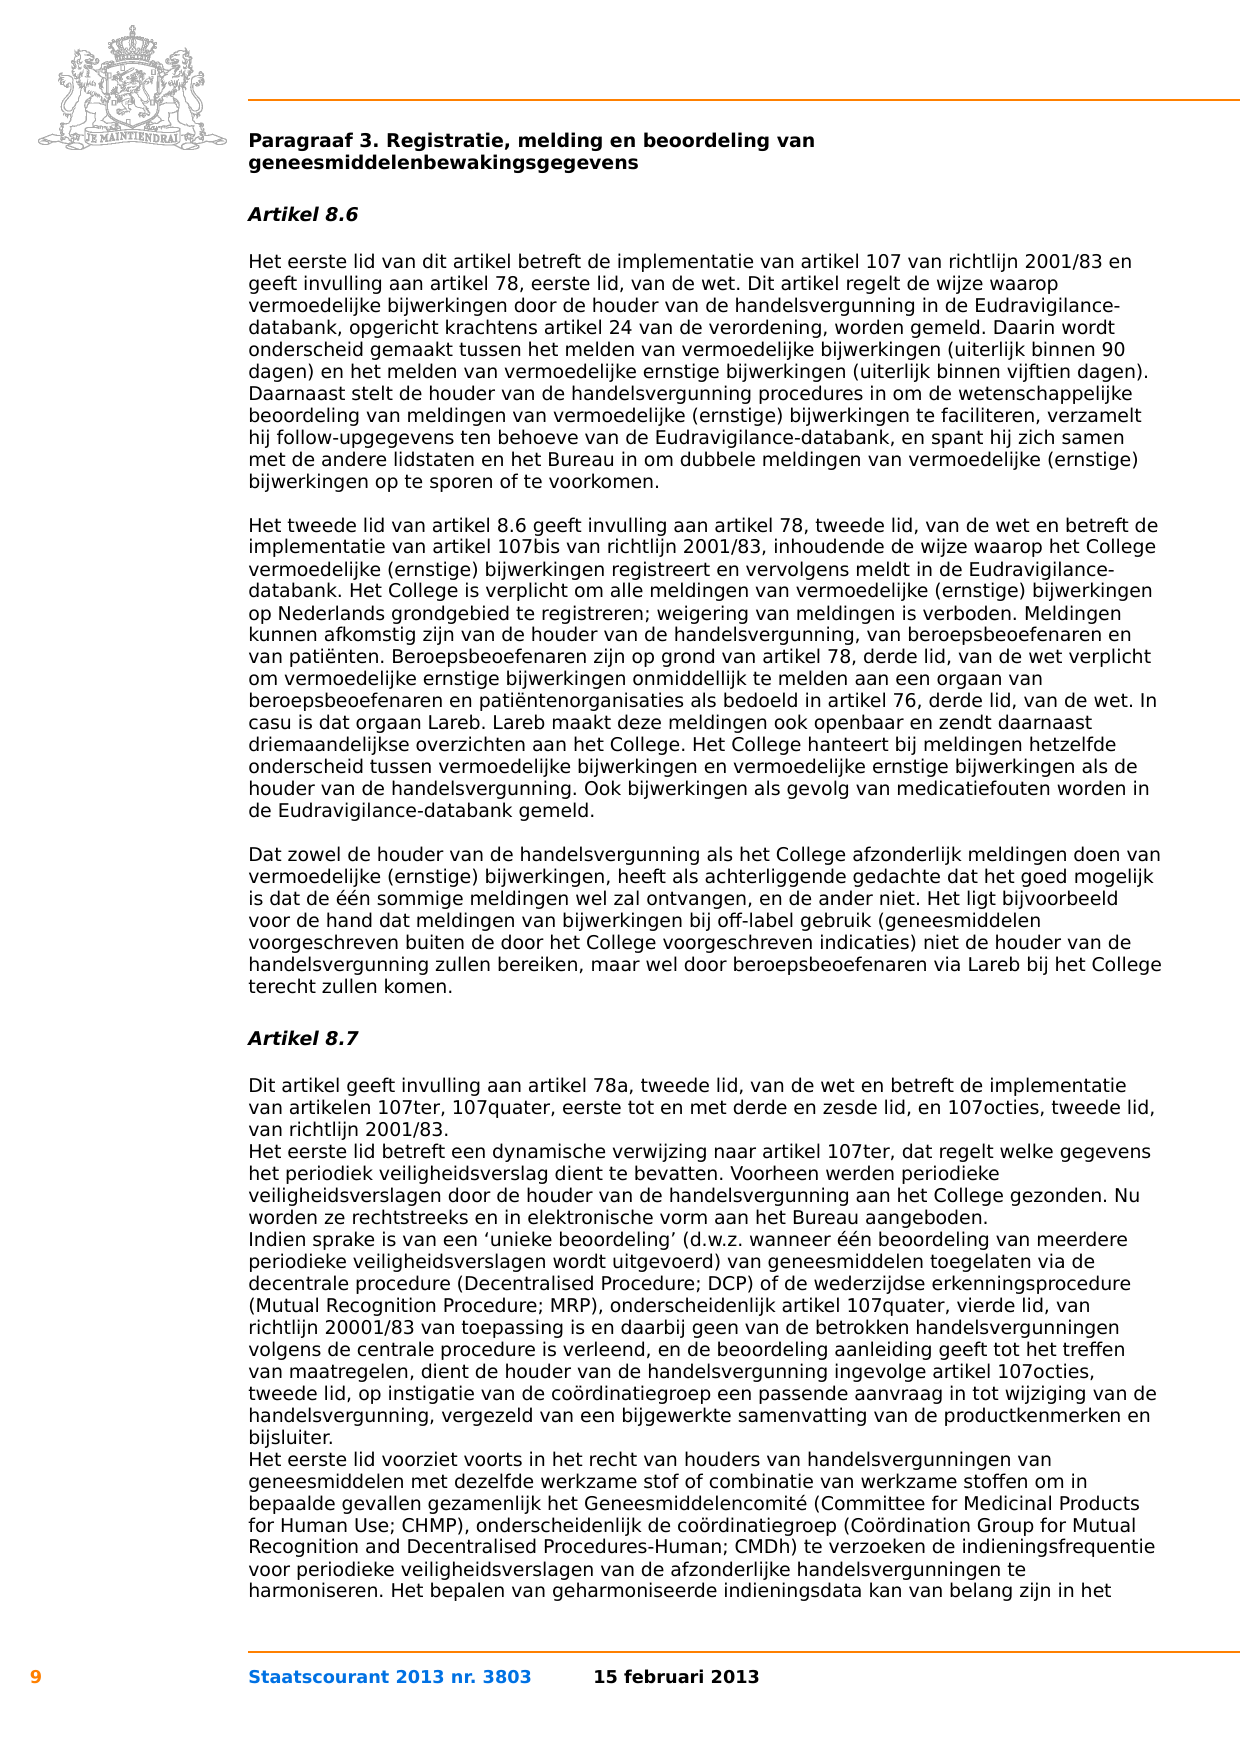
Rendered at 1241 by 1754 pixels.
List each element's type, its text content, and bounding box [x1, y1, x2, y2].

picture [38, 25, 227, 150]
subtitle Artikel 8.7 [248, 1028, 1163, 1050]
subtitle Artikel 8.6 [248, 204, 1163, 226]
text Het eerste lid van dit artikel betreft de implementatie van artikel 107 van richtlijn 2001/83 en geeft invulling aan artikel 78, eerste lid, van de wet. Dit artikel regelt de wijze waarop vermoedelijke bijwerkingen door de houder van de handelsvergunning in de Eudravigilance-databank, opgericht krachtens artikel 24 van de verordening, worden gemeld. Daarin wordt onderscheid gemaakt tussen het melden van vermoedelijke bijwerkingen (uiterlijk binnen 90 dagen) en het melden van vermoedelijke ernstige bijwerkingen (uiterlijk binnen vijftien dagen). [248, 251, 1163, 383]
text Indien sprake is van een ‘unieke beoordeling’ (d.w.z. wanneer één beoordeling van meerdere periodieke veiligheidsverslagen wordt uitgevoerd) van geneesmiddelen toegelaten via de decentrale procedure (Decentralised Procedure; DCP) of de wederzijdse erkenningsprocedure (Mutual Recognition Procedure; MRP), onderscheidenlijk artikel 107quater, vierde lid, van richtlijn 20001/83 van toepassing is en daarbij geen van de betrokken handelsvergunningen volgens de centrale procedure is verleend, en de beoordeling aanleiding geeft tot het treffen van maatregelen, dient de houder van de handelsvergunning ingevolge artikel 107octies, tweede lid, op instigatie van de coördinatiegroep een passende aanvraag in tot wijziging van de handelsvergunning, vergezeld van een bijgewerkte samenvatting van de productkenmerken en bijsluiter. [248, 1229, 1163, 1448]
text Dat zowel de houder van de handelsvergunning als het College afzonderlijk meldingen doen van vermoedelijke (ernstige) bijwerkingen, heeft als achterliggende gedachte dat het goed mogelijk is dat de één sommige meldingen wel zal ontvangen, en de ander niet. Het ligt bijvoorbeeld voor de hand dat meldingen van bijwerkingen bij off-label gebruik (geneesmiddelen voorgeschreven buiten de door het College voorgeschreven indicaties) niet de houder van de handelsvergunning zullen bereiken, maar wel door beroepsbeoefenaren via Lareb bij het College terecht zullen komen. [248, 844, 1163, 998]
text Het eerste lid voorziet voorts in het recht van houders van handelsvergunningen van geneesmiddelen met dezelfde werkzame stof of combinatie van werkzame stoffen om in bepaalde gevallen gezamenlijk het Geneesmiddelencomité (Committee for Medicinal Products for Human Use; CHMP), onderscheidenlijk de coördinatiegroep (Coördination Group for Mutual Recognition and Decentralised Procedures-Human; CMDh) te verzoeken de indieningsfrequentie voor periodieke veiligheidsverslagen van de afzonderlijke handelsvergunningen te harmoniseren. Het bepalen van geharmoniseerde indieningsdata kan van belang zijn in het [248, 1448, 1163, 1602]
text Het tweede lid van artikel 8.6 geeft invulling aan artikel 78, tweede lid, van de wet en betreft de implementatie van artikel 107bis van richtlijn 2001/83, inhoudende de wijze waarop het College vermoedelijke (ernstige) bijwerkingen registreert en vervolgens meldt in de Eudravigilance-databank. Het College is verplicht om alle meldingen van vermoedelijke (ernstige) bijwerkingen op Nederlands grondgebied te registreren; weigering van meldingen is verboden. Meldingen kunnen afkomstig zijn van de houder van de handelsvergunning, van beroepsbeoefenaren en van patiënten. Beroepsbeoefenaren zijn op grond van artikel 78, derde lid, van de wet verplicht om vermoedelijke ernstige bijwerkingen onmiddellijk te melden aan een orgaan van beroepsbeoefenaren en patiëntenorganisaties als bedoeld in artikel 76, derde lid, van de wet. In casu is dat orgaan Lareb. Lareb maakt deze meldingen ook openbaar en zendt daarnaast driemaandelijkse overzichten aan het College. Het College hanteert bij meldingen hetzelfde onderscheid tussen vermoedelijke bijwerkingen en vermoedelijke ernstige bijwerkingen als de houder van de handelsvergunning. Ook bijwerkingen als gevolg van medicatiefouten worden in de Eudravigilance-databank gemeld. [248, 514, 1163, 822]
text Het eerste lid betreft een dynamische verwijzing naar artikel 107ter, dat regelt welke gegevens het periodiek veiligheidsverslag dient te bevatten. Voorheen werden periodieke veiligheidsverslagen door de houder van de handelsvergunning aan het College gezonden. Nu worden ze rechtstreeks en in elektronische vorm aan het Bureau aangeboden. [248, 1141, 1163, 1229]
text Dit artikel geeft invulling aan artikel 78a, tweede lid, van de wet en betreft de implementatie van artikelen 107ter, 107quater, eerste tot en met derde en zesde lid, en 107octies, tweede lid, van richtlijn 2001/83. [248, 1075, 1163, 1141]
subtitle Paragraaf 3. Registratie, melding en beoordeling van geneesmiddelenbewakingsgegevens [248, 130, 1163, 174]
text Daarnaast stelt de houder van de handelsvergunning procedures in om de wetenschappelijke beoordeling van meldingen van vermoedelijke (ernstige) bijwerkingen te faciliteren, verzamelt hij follow-upgegevens ten behoeve van de Eudravigilance-databank, en spant hij zich samen met de andere lidstaten en het Bureau in om dubbele meldingen van vermoedelijke (ernstige) bijwerkingen op te sporen of te voorkomen. [248, 383, 1163, 493]
